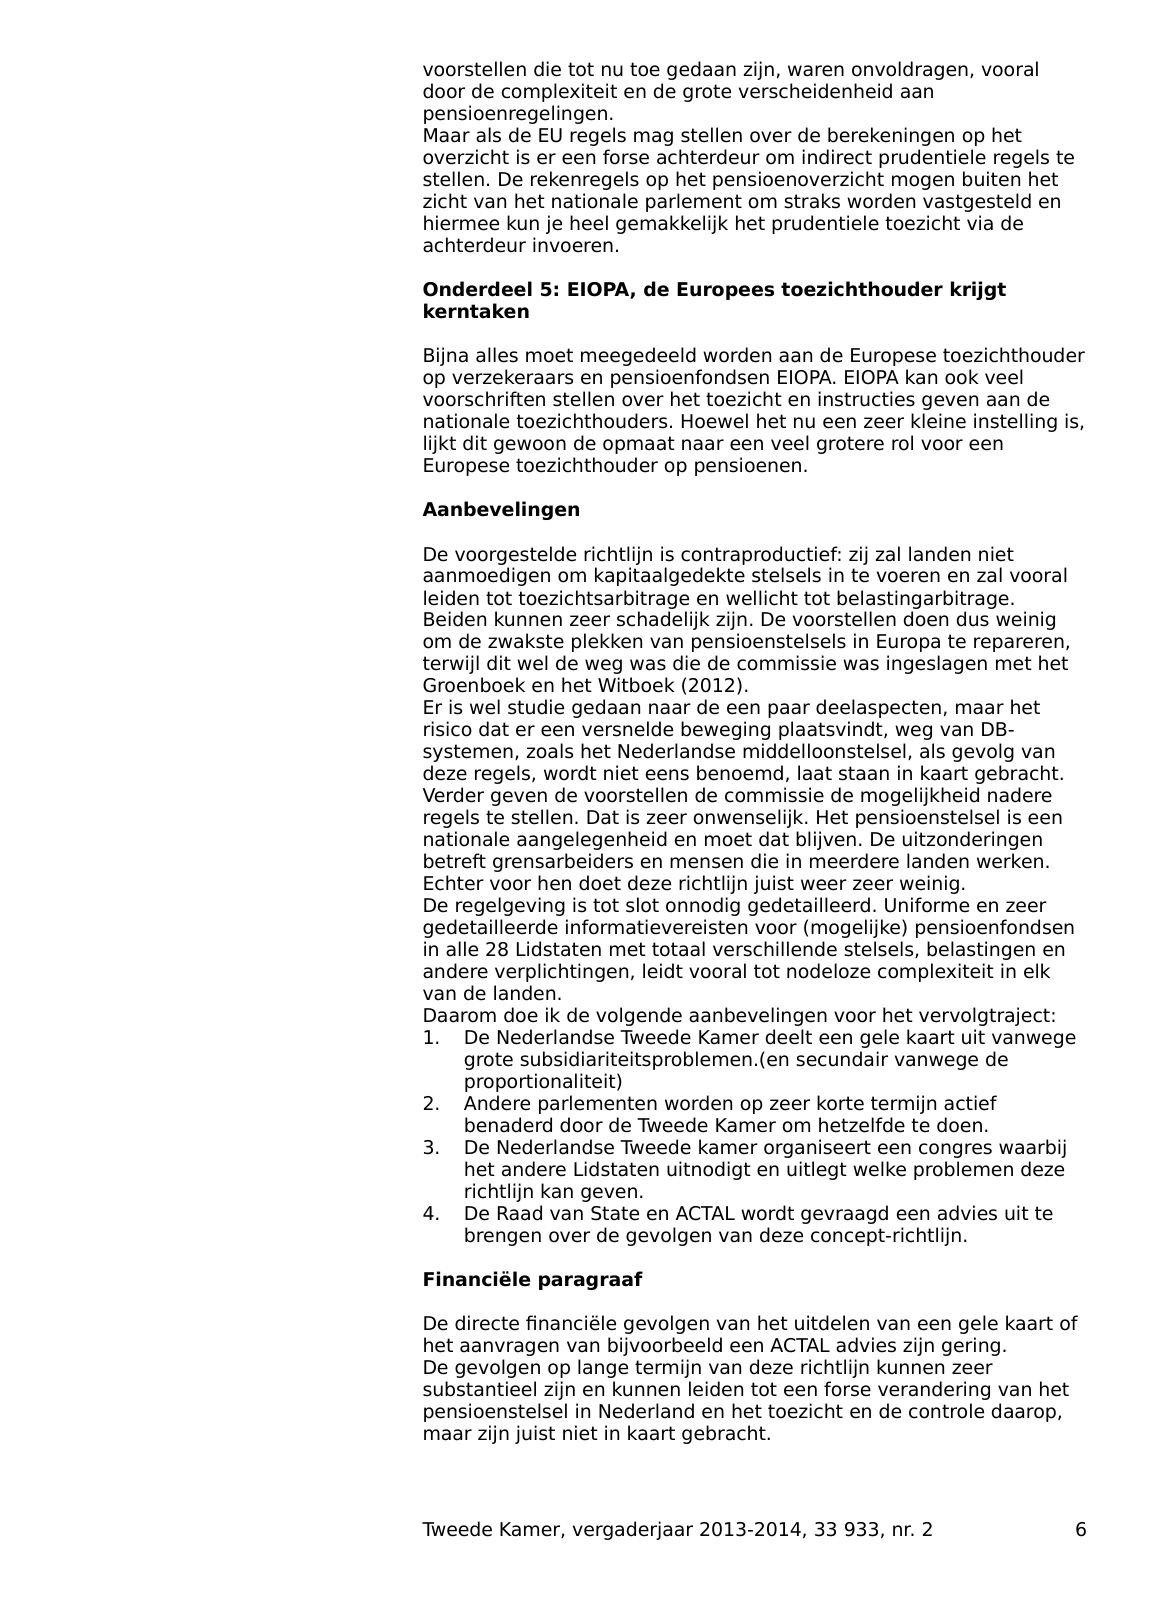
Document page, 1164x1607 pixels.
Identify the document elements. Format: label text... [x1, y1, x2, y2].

subtitle Financiële paragraaf [422, 1269, 1087, 1291]
text Daarom doe ik de volgende aanbevelingen voor het vervolgtraject: [422, 1005, 1087, 1027]
text 1. De Nederlandse Tweede Kamer deelt een gele kaart uit vanwege grote subsidiariteitsproblemen.(en secundair vanwege de proportionaliteit) [422, 1027, 1087, 1093]
text De voorgestelde richtlijn is contraproductief: zij zal landen niet aanmoedigen om kapitaalgedekte stelsels in te voeren en zal vooral leiden tot toezichtsarbitrage en wellicht tot belastingarbitrage. Beiden kunnen zeer schadelijk zijn. De voorstellen doen dus weinig om de zwakste plekken van pensioenstelsels in Europa te repareren, terwijl dit wel de weg was die de commissie was ingeslagen met het Groenboek en het Witboek (2012). [422, 543, 1087, 697]
subtitle Onderdeel 5: EIOPA, de Europees toezichthouder krijgt kerntaken [422, 279, 1087, 323]
text 4. De Raad van State en ACTAL wordt gevraagd een advies uit te brengen over de gevolgen van deze concept-richtlijn. [422, 1203, 1087, 1247]
text De regelgeving is tot slot onnodig gedetailleerd. Uniforme en zeer gedetailleerde informatievereisten voor (mogelijke) pensioenfondsen in alle 28 Lidstaten met totaal verschillende stelsels, belastingen en andere verplichtingen, leidt vooral tot nodeloze complexiteit in elk van de landen. [422, 895, 1087, 1005]
text voorstellen die tot nu toe gedaan zijn, waren onvoldragen, vooral door de complexiteit en de grote verscheidenheid aan pensioenregelingen. [422, 59, 1087, 125]
subtitle Aanbevelingen [422, 499, 1087, 521]
text De gevolgen op lange termijn van deze richtlijn kunnen zeer substantieel zijn en kunnen leiden tot een forse verandering van het pensioenstelsel in Nederland en het toezicht en de controle daarop, maar zijn juist niet in kaart gebracht. [422, 1357, 1087, 1445]
text 3. De Nederlandse Tweede kamer organiseert een congres waarbij het andere Lidstaten uitnodigt en uitlegt welke problemen deze richtlijn kan geven. [422, 1137, 1087, 1203]
text Er is wel studie gedaan naar de een paar deelaspecten, maar het risico dat er een versnelde beweging plaatsvindt, weg van DB-systemen, zoals het Nederlandse middelloonstelsel, als gevolg van deze regels, wordt niet eens benoemd, laat staan in kaart gebracht. [422, 697, 1087, 785]
text Verder geven de voorstellen de commissie de mogelijkheid nadere regels te stellen. Dat is zeer onwenselijk. Het pensioenstelsel is een nationale aangelegenheid en moet dat blijven. De uitzonderingen betreft grensarbeiders en mensen die in meerdere landen werken. Echter voor hen doet deze richtlijn juist weer zeer weinig. [422, 785, 1087, 895]
text 2. Andere parlementen worden op zeer korte termijn actief benaderd door de Tweede Kamer om hetzelfde te doen. [422, 1093, 1087, 1137]
text Bijna alles moet meegedeeld worden aan de Europese toezichthouder op verzekeraars en pensioenfondsen EIOPA. EIOPA kan ook veel voorschriften stellen over het toezicht en instructies geven aan de nationale toezichthouders. Hoewel het nu een zeer kleine instelling is, lijkt dit gewoon de opmaat naar een veel grotere rol voor een Europese toezichthouder op pensioenen. [422, 345, 1087, 477]
text Maar als de EU regels mag stellen over de berekeningen op het overzicht is er een forse achterdeur om indirect prudentiele regels te stellen. De rekenregels op het pensioenoverzicht mogen buiten het zicht van het nationale parlement om straks worden vastgesteld en hiermee kun je heel gemakkelijk het prudentiele toezicht via de achterdeur invoeren. [422, 125, 1087, 257]
text De directe financiële gevolgen van het uitdelen van een gele kaart of het aanvragen van bijvoorbeeld een ACTAL advies zijn gering. [422, 1313, 1087, 1357]
